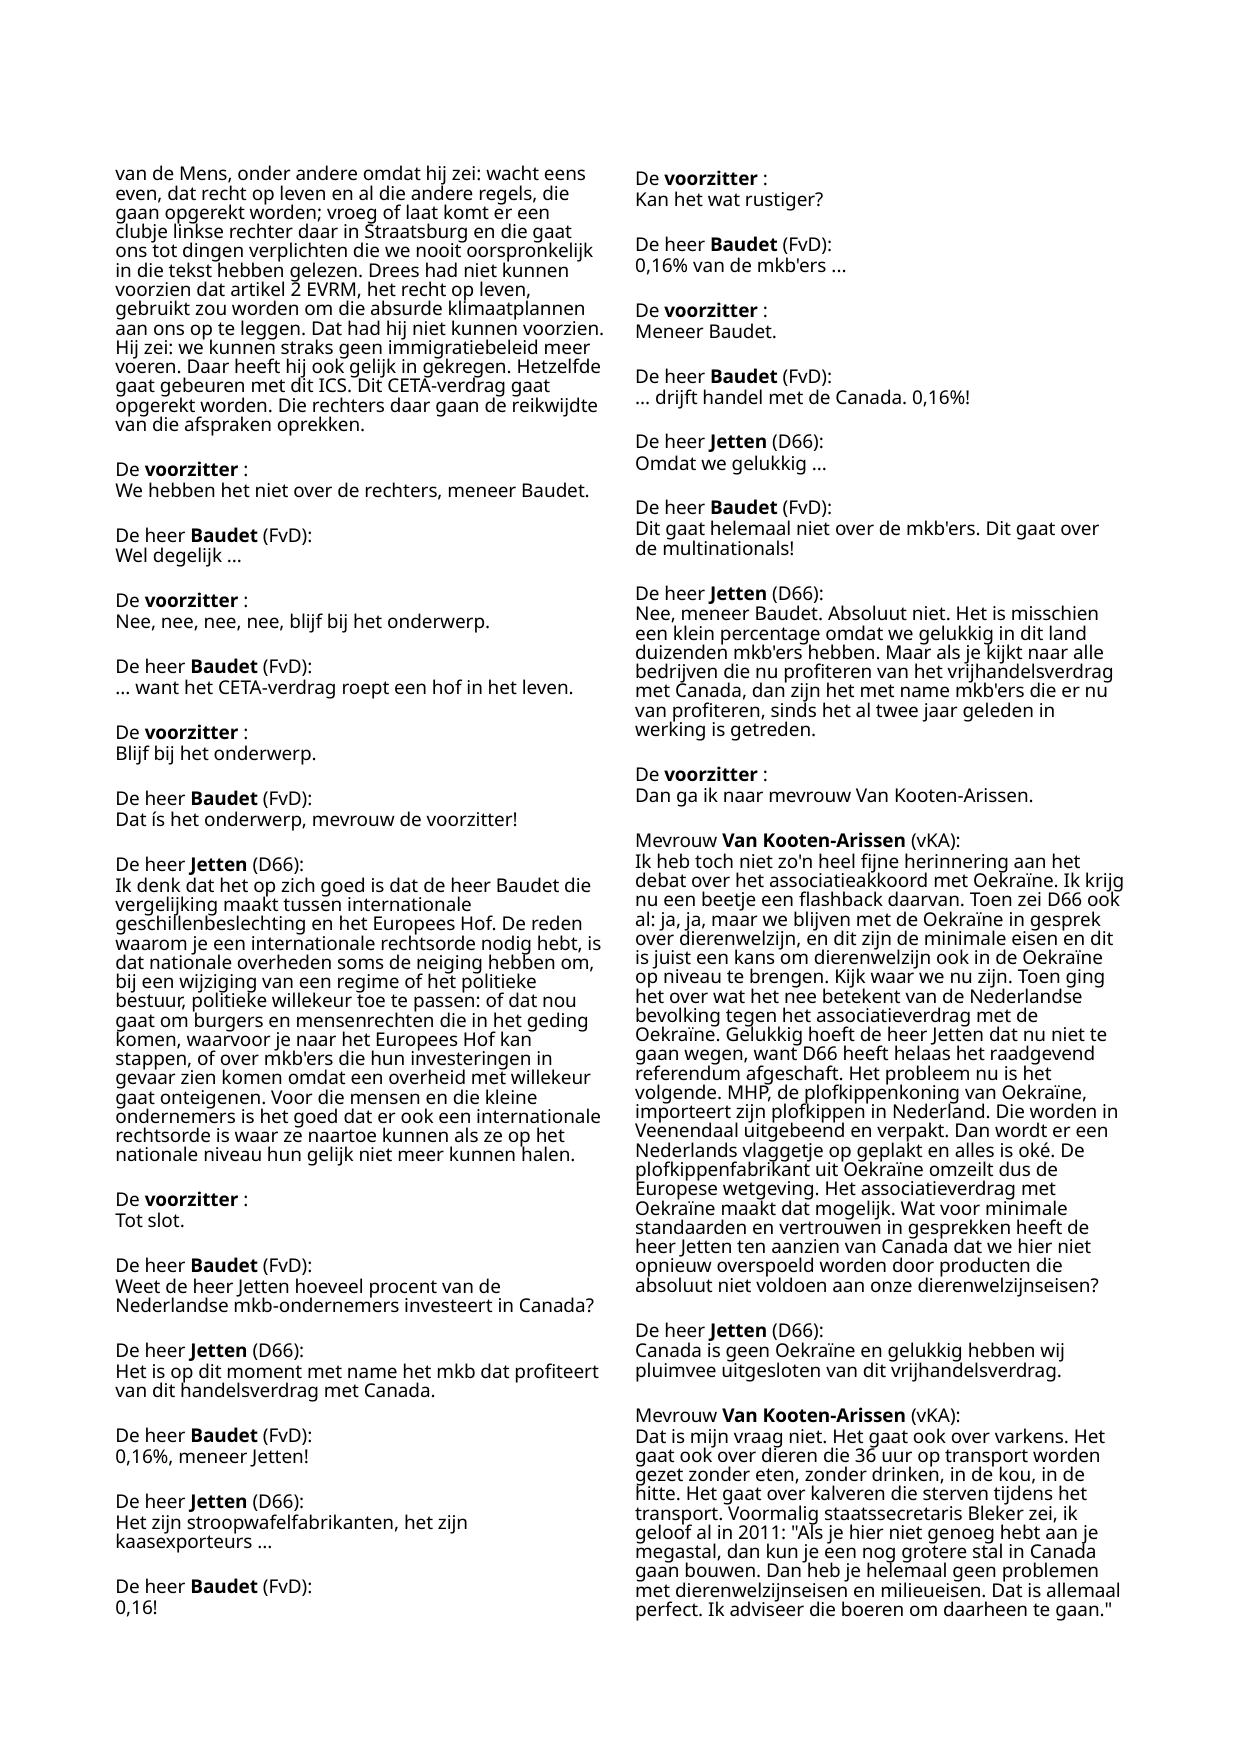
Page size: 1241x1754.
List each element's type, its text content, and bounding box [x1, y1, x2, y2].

text De heer Baudet (FvD): [115, 1423, 605, 1448]
text De voorzitter : [635, 297, 1125, 323]
text Het is op dit moment met name het mkb dat profiteert van dit handelsverdrag met Canada. [115, 1363, 605, 1402]
text Omdat we gelukkig ... [635, 454, 1125, 474]
text Weet de heer Jetten hoeveel procent van de Nederlandse mkb-ondernemers investeert in Canada? [115, 1278, 605, 1317]
text Dat is mijn vraag niet. Het gaat ook over varkens. Het gaat ook over dieren die 36 uur op transport worden gezet zonder eten, zonder drinken, in de kou, in de hitte. Het gaat over kalveren die sterven tijdens het transport. Voormalig staatssecretaris Bleker zei, ik geloof al in 2011: "Als je hier niet genoeg hebt aan je megastal, dan kun je een nog grotere stal in Canada gaan bouwen. Dan heb je helemaal geen problemen met dierenwelzijnseisen en milieueisen. Dat is allemaal perfect. Ik adviseer die boeren om daarheen te gaan." [635, 1428, 1125, 1620]
text We hebben het niet over de rechters, meneer Baudet. [115, 482, 605, 501]
text Nee, meneer Baudet. Absoluut niet. Het is misschien een klein percentage omdat we gelukkig in dit land duizenden mkb'ers hebben. Maar als je kijkt naar alle bedrijven die nu profiteren van het vrijhandelsverdrag met Canada, dan zijn het met name mkb'ers die er nu van profiteren, sinds het al twee jaar geleden in werking is getreden. [635, 605, 1125, 740]
text Het zijn stroopwafelfabrikanten, het zijn kaasexporteurs ... [115, 1514, 605, 1553]
text Mevrouw Van Kooten-Arissen (vKA): [635, 827, 1125, 853]
text 0,16% van de mkb'ers ... [635, 257, 1125, 276]
text De heer Jetten (D66): [635, 1317, 1125, 1342]
text 0,16%, meneer Jetten! [115, 1448, 605, 1468]
text De heer Baudet (FvD): [635, 494, 1125, 520]
text Dan ga ik naar mevrouw Van Kooten-Arissen. [635, 787, 1125, 806]
text De heer Baudet (FvD): [115, 1573, 605, 1599]
text Meneer Baudet. [635, 323, 1125, 342]
text Wel degelijk ... [115, 547, 605, 567]
text ... drijft handel met de Canada. 0,16%! [635, 389, 1125, 408]
text De heer Baudet (FvD): [635, 363, 1125, 389]
text Nee, nee, nee, nee, blijf bij het onderwerp. [115, 613, 605, 633]
text De heer Baudet (FvD): [115, 522, 605, 547]
text De heer Baudet (FvD): [115, 1252, 605, 1278]
text De heer Baudet (FvD): [115, 653, 605, 679]
text De heer Jetten (D66): [635, 580, 1125, 605]
text Ik denk dat het op zich goed is dat de heer Baudet die vergelijking maakt tussen internationale geschillenbeslechting en het Europees Hof. De reden waarom je een internationale rechtsorde nodig hebt, is dat nationale overheden soms de neiging hebben om, bij een wijziging van een regime of het politieke bestuur, politieke willekeur toe te passen: of dat nou gaat om burgers en mensenrechten die in het geding komen, waarvoor je naar het Europees Hof kan stappen, of over mkb'ers die hun investeringen in gevaar zien komen omdat een overheid met willekeur gaat onteigenen. Voor die mensen en die kleine ondernemers is het goed dat er ook een internationale rechtsorde is waar ze naartoe kunnen als ze op het nationale niveau hun gelijk niet meer kunnen halen. [115, 877, 605, 1166]
text De voorzitter : [115, 719, 605, 745]
text Kan het wat rustiger? [635, 191, 1125, 210]
text 0,16! [115, 1599, 605, 1618]
text De heer Jetten (D66): [115, 851, 605, 877]
text De voorzitter : [115, 456, 605, 482]
text Blijf bij het onderwerp. [115, 745, 605, 764]
text De heer Jetten (D66): [115, 1488, 605, 1514]
text De heer Baudet (FvD): [635, 231, 1125, 257]
text De voorzitter : [635, 165, 1125, 191]
text Mevrouw Van Kooten-Arissen (vKA): [635, 1402, 1125, 1428]
text van de Mens, onder andere omdat hij zei: wacht eens even, dat recht op leven en al die andere regels, die gaan opgerekt worden; vroeg of laat komt er een clubje linkse rechter daar in Straatsburg en die gaat ons tot dingen verplichten die we nooit oorspronkelijk in die tekst hebben gelezen. Drees had niet kunnen voorzien dat artikel 2 EVRM, het recht op leven, gebruikt zou worden om die absurde klimaatplannen aan ons op te leggen. Dat had hij niet kunnen voorzien. Hij zei: we kunnen straks geen immigratiebeleid meer voeren. Daar heeft hij ook gelijk in gekregen. Hetzelfde gaat gebeuren met dit ICS. Dit CETA-verdrag gaat opgerekt worden. Die rechters daar gaan de reikwijdte van die afspraken oprekken. [115, 165, 605, 435]
text De heer Jetten (D66): [635, 429, 1125, 454]
text Canada is geen Oekraïne en gelukkig hebben wij pluimvee uitgesloten van dit vrijhandelsverdrag. [635, 1342, 1125, 1381]
text De heer Jetten (D66): [115, 1337, 605, 1363]
text Ik heb toch niet zo'n heel fijne herinnering aan het debat over het associatieakkoord met Oekraïne. Ik krijg nu een beetje een flashback daarvan. Toen zei D66 ook al: ja, ja, maar we blijven met de Oekraïne in gesprek over dierenwelzijn, en dit zijn de minimale eisen en dit is juist een kans om dierenwelzijn ook in de Oekraïne op niveau te brengen. Kijk waar we nu zijn. Toen ging het over wat het nee betekent van de Nederlandse bevolking tegen het associatieverdrag met de Oekraïne. Gelukkig hoeft de heer Jetten dat nu niet te gaan wegen, want D66 heeft helaas het raadgevend referendum afgeschaft. Het probleem nu is het volgende. MHP, de plofkippenkoning van Oekraïne, importeert zijn plofkippen in Nederland. Die worden in Veenendaal uitgebeend en verpakt. Dan wordt er een Nederlands vlaggetje op geplakt en alles is oké. De plofkippenfabrikant uit Oekraïne omzeilt dus de Europese wetgeving. Het associatieverdrag met Oekraïne maakt dat mogelijk. Wat voor minimale standaarden en vertrouwen in gesprekken heeft de heer Jetten ten aanzien van Canada dat we hier niet opnieuw overspoeld worden door producten die absoluut niet voldoen aan onze dierenwelzijnseisen? [635, 853, 1125, 1296]
text De heer Baudet (FvD): [115, 785, 605, 811]
text ... want het CETA-verdrag roept een hof in het leven. [115, 679, 605, 698]
text De voorzitter : [635, 761, 1125, 787]
text Dat ís het onderwerp, mevrouw de voorzitter! [115, 811, 605, 830]
text Dit gaat helemaal niet over de mkb'ers. Dit gaat over de multinationals! [635, 520, 1125, 559]
text De voorzitter : [115, 1187, 605, 1212]
text Tot slot. [115, 1212, 605, 1232]
text De voorzitter : [115, 588, 605, 613]
